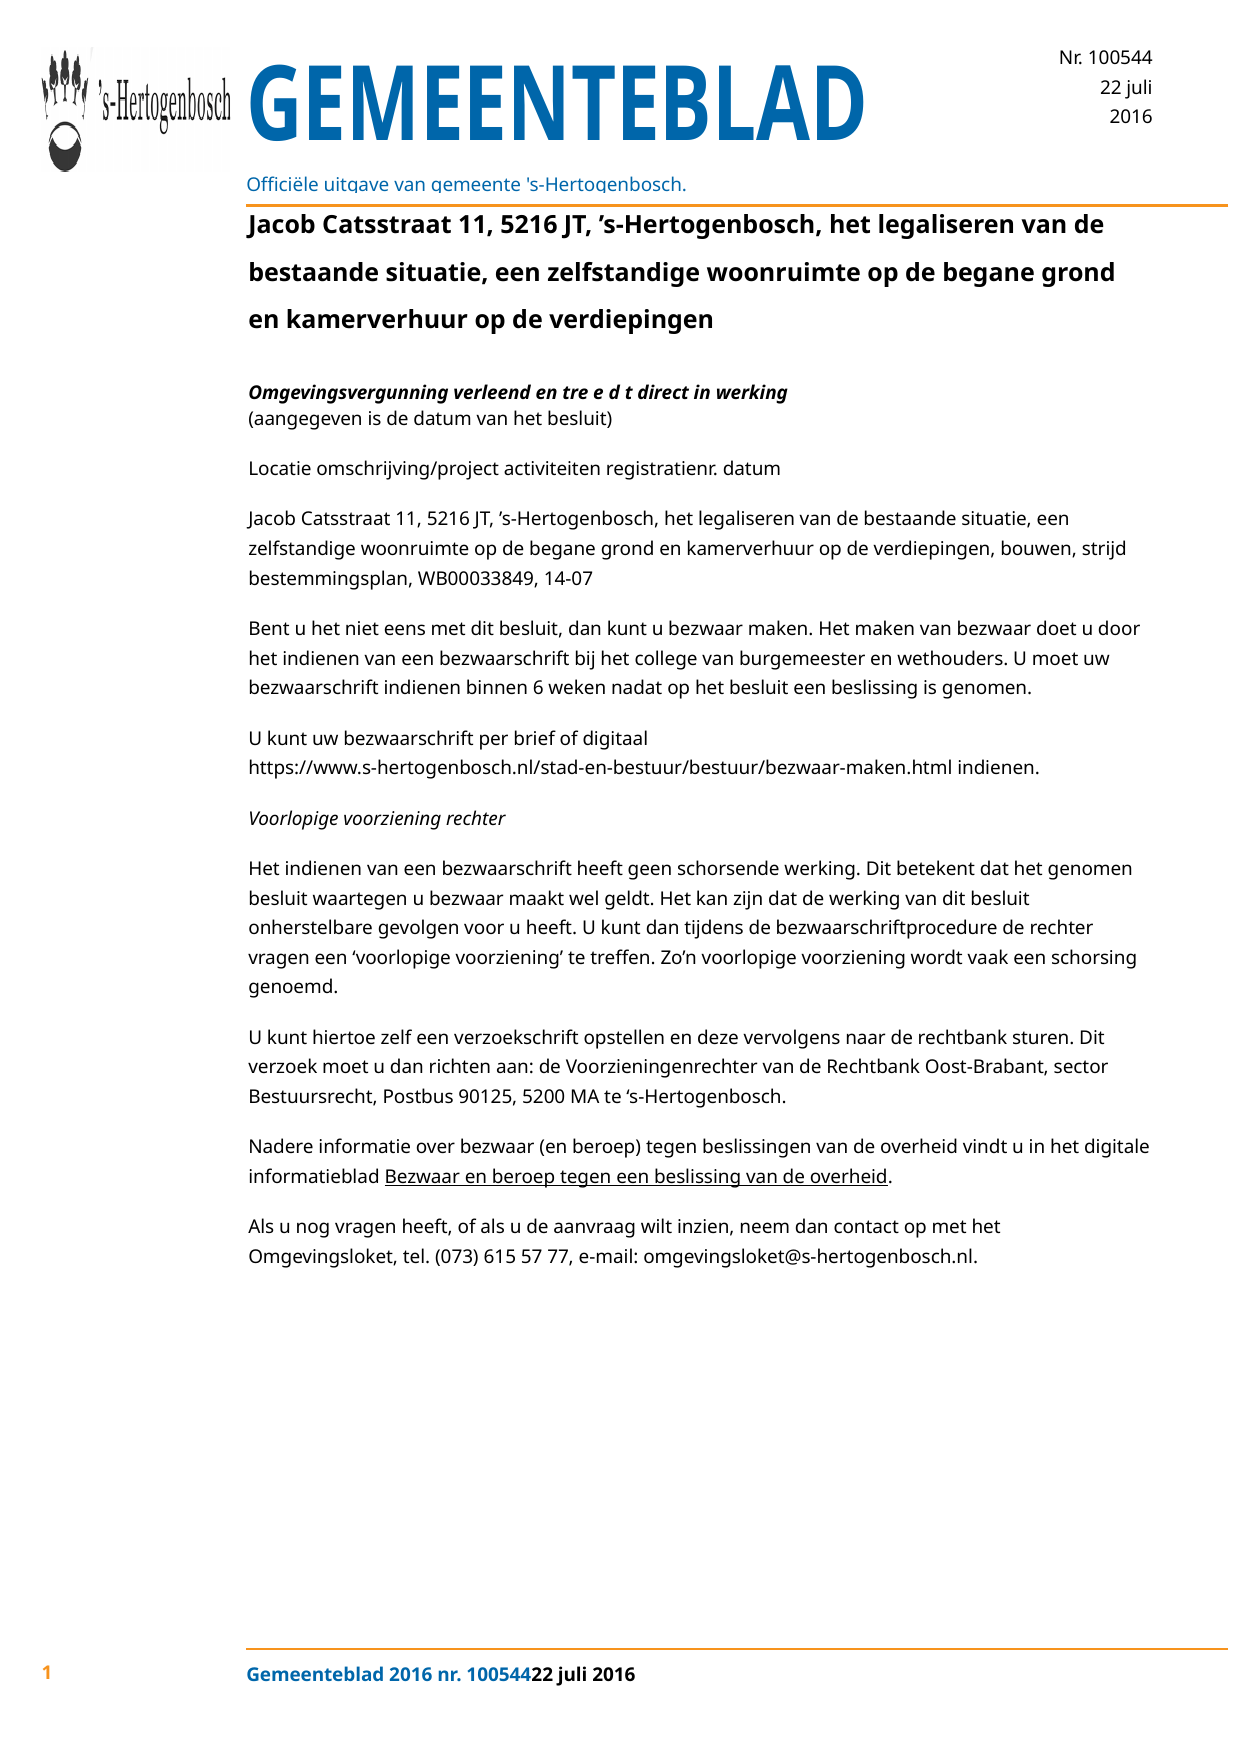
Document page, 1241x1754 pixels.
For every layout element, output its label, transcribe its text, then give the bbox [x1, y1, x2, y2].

picture [41, 47, 231, 172]
text Nadere informatie over bezwaar (en beroep) tegen beslissingen van de overheid vindt u in het digitale informatieblad Bezwaar en beroep tegen een beslissing van de overheid. [248, 1133, 1152, 1189]
text Als u nog vragen heeft, of als u de aanvraag wilt inzien, neem dan contact op met het Omgevingsloket, tel. (073) 615 57 77, e-mail: omgevingsloket@s-hertogenbosch.nl. [248, 1213, 1152, 1269]
text Voorlopige voorziening rechter [248, 805, 1152, 831]
text Jacob Catsstraat 11, 5216 JT, ’s-Hertogenbosch, het legaliseren van de bestaande situatie, een zelfstandige woonruimte op de begane grond en kamerverhuur op de verdiepingen, bouwen, strijd bestemmingsplan, WB00033849, 14-07 [248, 506, 1152, 591]
text U kunt uw bezwaarschrift per brief of digitaal https://www.s-hertogenbosch.nl/stad-en-bestuur/bestuur/bezwaar-maken.html indienen. [248, 725, 1152, 780]
text U kunt hiertoe zelf een verzoekschrift opstellen en deze vervolgens naar de rechtbank sturen. Dit verzoek moet u dan richten aan: de Voorzieningenrechter van de Rechtbank Oost-Brabant, sector Bestuursrecht, Postbus 90125, 5200 MA te ‘s-Hertogenbosch. [248, 1024, 1152, 1109]
text Het indienen van een bezwaarschrift heeft geen schorsende werking. Dit betekent dat het genomen besluit waartegen u bezwaar maakt wel geldt. Het kan zijn dat de werking van dit besluit onherstelbare gevolgen voor u heeft. U kunt dan tijdens de bezwaarschriftprocedure de rechter vragen een ‘voorlopige voorziening’ te treffen. Zo’n voorlopige voorziening wordt vaak een schorsing genoemd. [248, 855, 1152, 999]
text Omgevingsvergunning verleend en tre e d t direct in werking [248, 379, 1152, 405]
text Locatie omschrijving/project activiteiten registratienr. datum [248, 455, 1152, 481]
text Bent u het niet eens met dit besluit, dan kunt u bezwaar maken. Het maken van bezwaar doet u door het indienen van een bezwaarschrift bij het college van burgemeester en wethouders. U moet uw bezwaarschrift indienen binnen 6 weken nadat op het besluit een beslissing is genomen. [248, 615, 1152, 700]
text (aangegeven is de datum van het besluit) [248, 405, 1152, 431]
text Jacob Catsstraat 11, 5216 JT, ’s-Hertogenbosch, het legaliseren van de bestaande situatie, een zelfstandige woonruimte op de begane grond en kamerverhuur op de verdiepingen [248, 207, 1152, 336]
